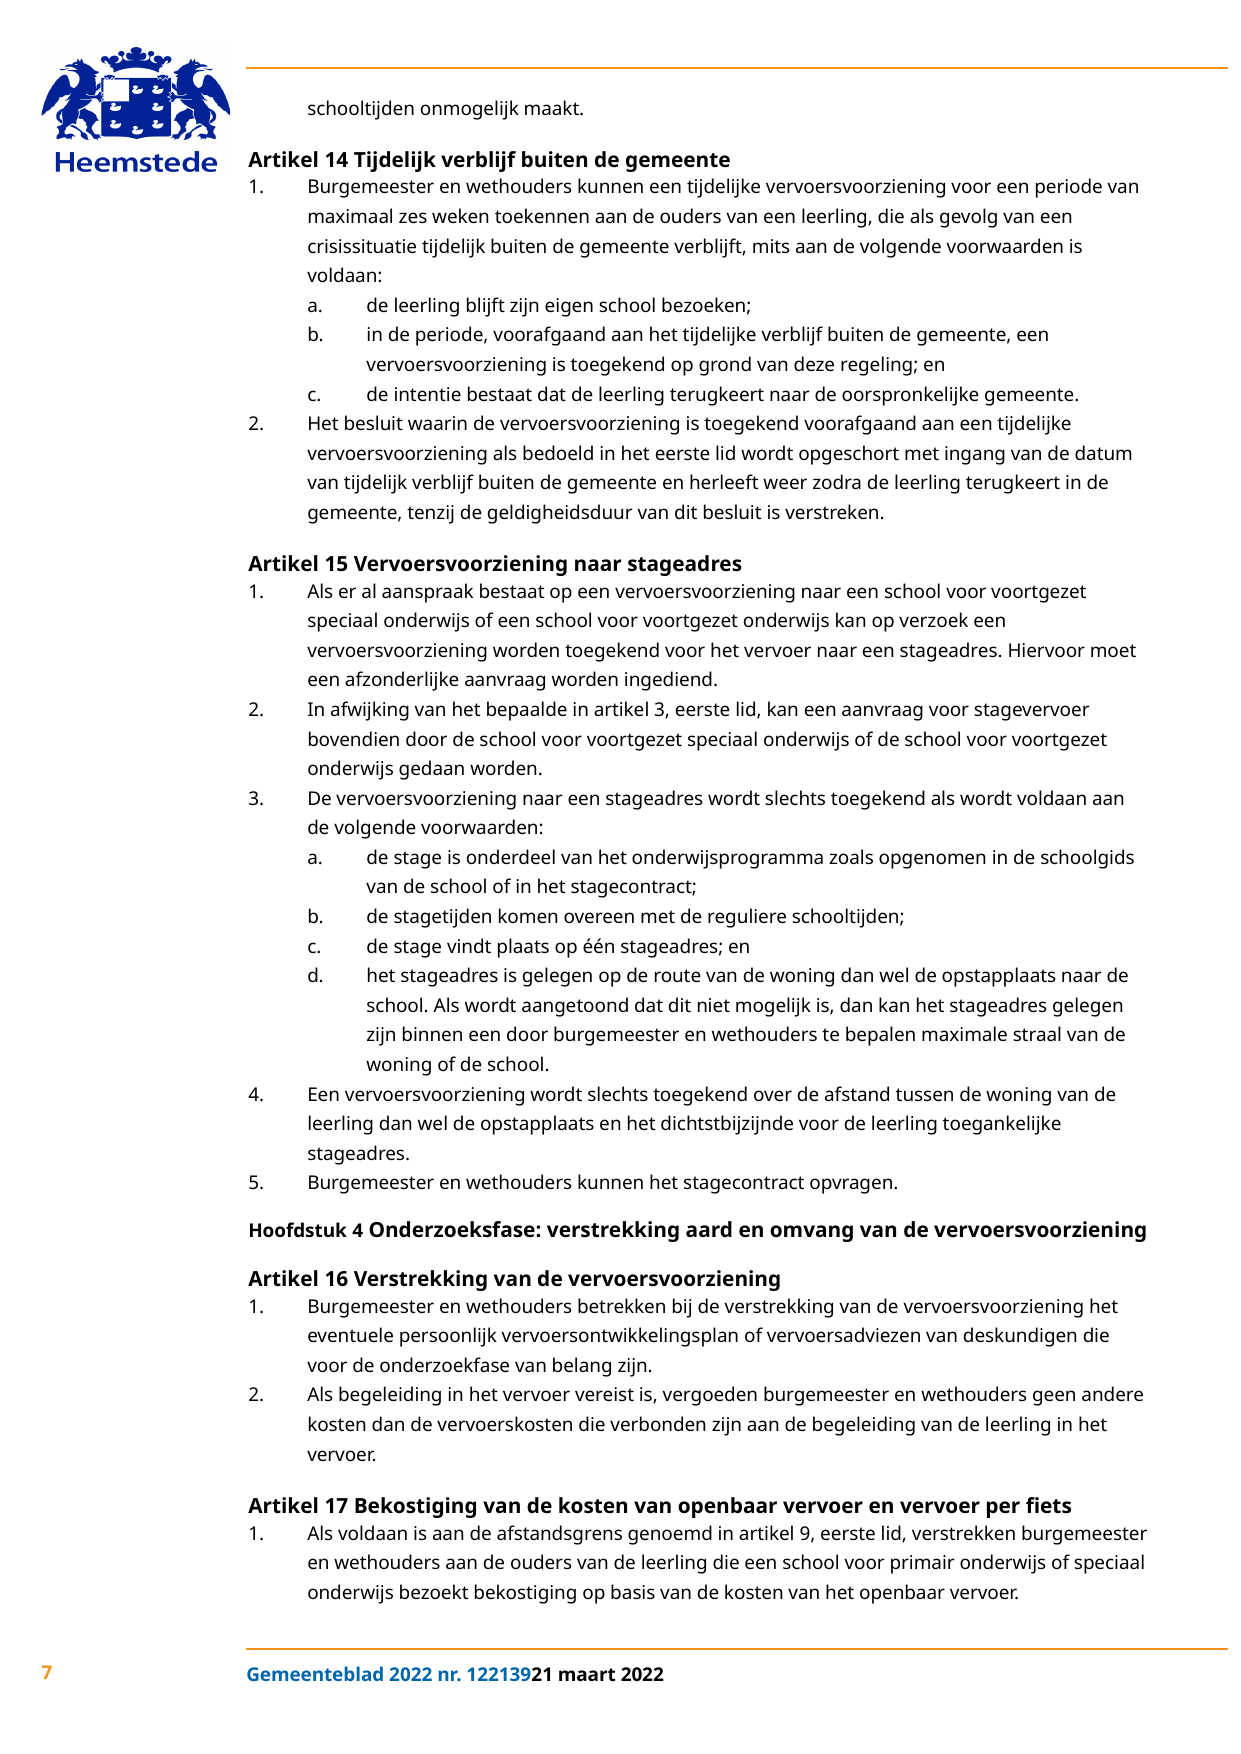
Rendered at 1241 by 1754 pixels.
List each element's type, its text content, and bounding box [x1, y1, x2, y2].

picture [41, 47, 231, 172]
list In afwijking van het bepaalde in artikel 3, eerste lid, kan een aanvraag voor stagevervoer bovendien door de school voor voortgezet speciaal onderwijs of de school voor voortgezet onderwijs gedaan worden. [248, 696, 1152, 781]
text Artikel 14 Tijdelijk verblijf buiten de gemeente [248, 145, 1152, 174]
list de stage is onderdeel van het onderwijsprogramma zoals opgenomen in de schoolgids van de school of in het stagecontract; [307, 844, 1152, 899]
list schooltijden onmogelijk maakt. [248, 95, 1152, 121]
text Hoofdstuk 4 Onderzoeksfase: verstrekking aard en omvang van de vervoersvoorziening [248, 1215, 1152, 1244]
list De vervoersvoorziening naar een stageadres wordt slechts toegekend als wordt voldaan aan de volgende voorwaarden: [248, 785, 1152, 840]
text Artikel 15 Vervoersvoorziening naar stageadres [248, 549, 1152, 578]
list de stagetijden komen overeen met de reguliere schooltijden; [307, 903, 1152, 929]
list Burgemeester en wethouders betrekken bij de verstrekking van de vervoersvoorziening het eventuele persoonlijk vervoersontwikkelingsplan of vervoersadviezen van deskundigen die voor de onderzoekfase van belang zijn. [248, 1293, 1152, 1378]
list Burgemeester en wethouders kunnen het stagecontract opvragen. [248, 1169, 1152, 1195]
list Als er al aanspraak bestaat op een vervoersvoorziening naar een school voor voortgezet speciaal onderwijs of een school voor voortgezet onderwijs kan op verzoek een vervoersvoorziening worden toegekend voor het vervoer naar een stageadres. Hiervoor moet een afzonderlijke aanvraag worden ingediend. [248, 578, 1152, 692]
text Artikel 16 Verstrekking van de vervoersvoorziening [248, 1264, 1152, 1293]
list de stage vindt plaats op één stageadres; en [307, 933, 1152, 959]
list Een vervoersvoorziening wordt slechts toegekend over de afstand tussen de woning van de leerling dan wel de opstapplaats en het dichtstbijzijnde voor de leerling toegankelijke stageadres. [248, 1081, 1152, 1166]
list Burgemeester en wethouders kunnen een tijdelijke vervoersvoorziening voor een periode van maximaal zes weken toekennen aan de ouders van een leerling, die als gevolg van een crisissituatie tijdelijk buiten de gemeente verblijft, mits aan de volgende voorwaarden is voldaan: [248, 174, 1152, 288]
list de leerling blijft zijn eigen school bezoeken; [307, 292, 1152, 318]
list Als voldaan is aan de afstandsgrens genoemd in artikel 9, eerste lid, verstrekken burgemeester en wethouders aan de ouders van de leerling die een school voor primair onderwijs of speciaal onderwijs bezoekt bekostiging op basis van de kosten van het openbaar vervoer. [248, 1520, 1152, 1604]
list Als begeleiding in het vervoer vereist is, vergoeden burgemeester en wethouders geen andere kosten dan de vervoerskosten die verbonden zijn aan de begeleiding van de leerling in het vervoer. [248, 1382, 1152, 1467]
list Het besluit waarin de vervoersvoorziening is toegekend voorafgaand aan een tijdelijke vervoersvoorziening als bedoeld in het eerste lid wordt opgeschort met ingang van de datum van tijdelijk verblijf buiten de gemeente en herleeft weer zodra de leerling terugkeert in de gemeente, tenzij de geldigheidsduur van dit besluit is verstreken. [248, 410, 1152, 525]
text Artikel 17 Bekostiging van de kosten van openbaar vervoer en vervoer per fiets [248, 1491, 1152, 1520]
list in de periode, voorafgaand aan het tijdelijke verblijf buiten de gemeente, een vervoersvoorziening is toegekend op grond van deze regeling; en [307, 322, 1152, 377]
list het stageadres is gelegen op de route van de woning dan wel de opstapplaats naar de school. Als wordt aangetoond dat dit niet mogelijk is, dan kan het stageadres gelegen zijn binnen een door burgemeester en wethouders te bepalen maximale straal van de woning of de school. [307, 962, 1152, 1077]
list de intentie bestaat dat de leerling terugkeert naar de oorspronkelijke gemeente. [307, 381, 1152, 406]
